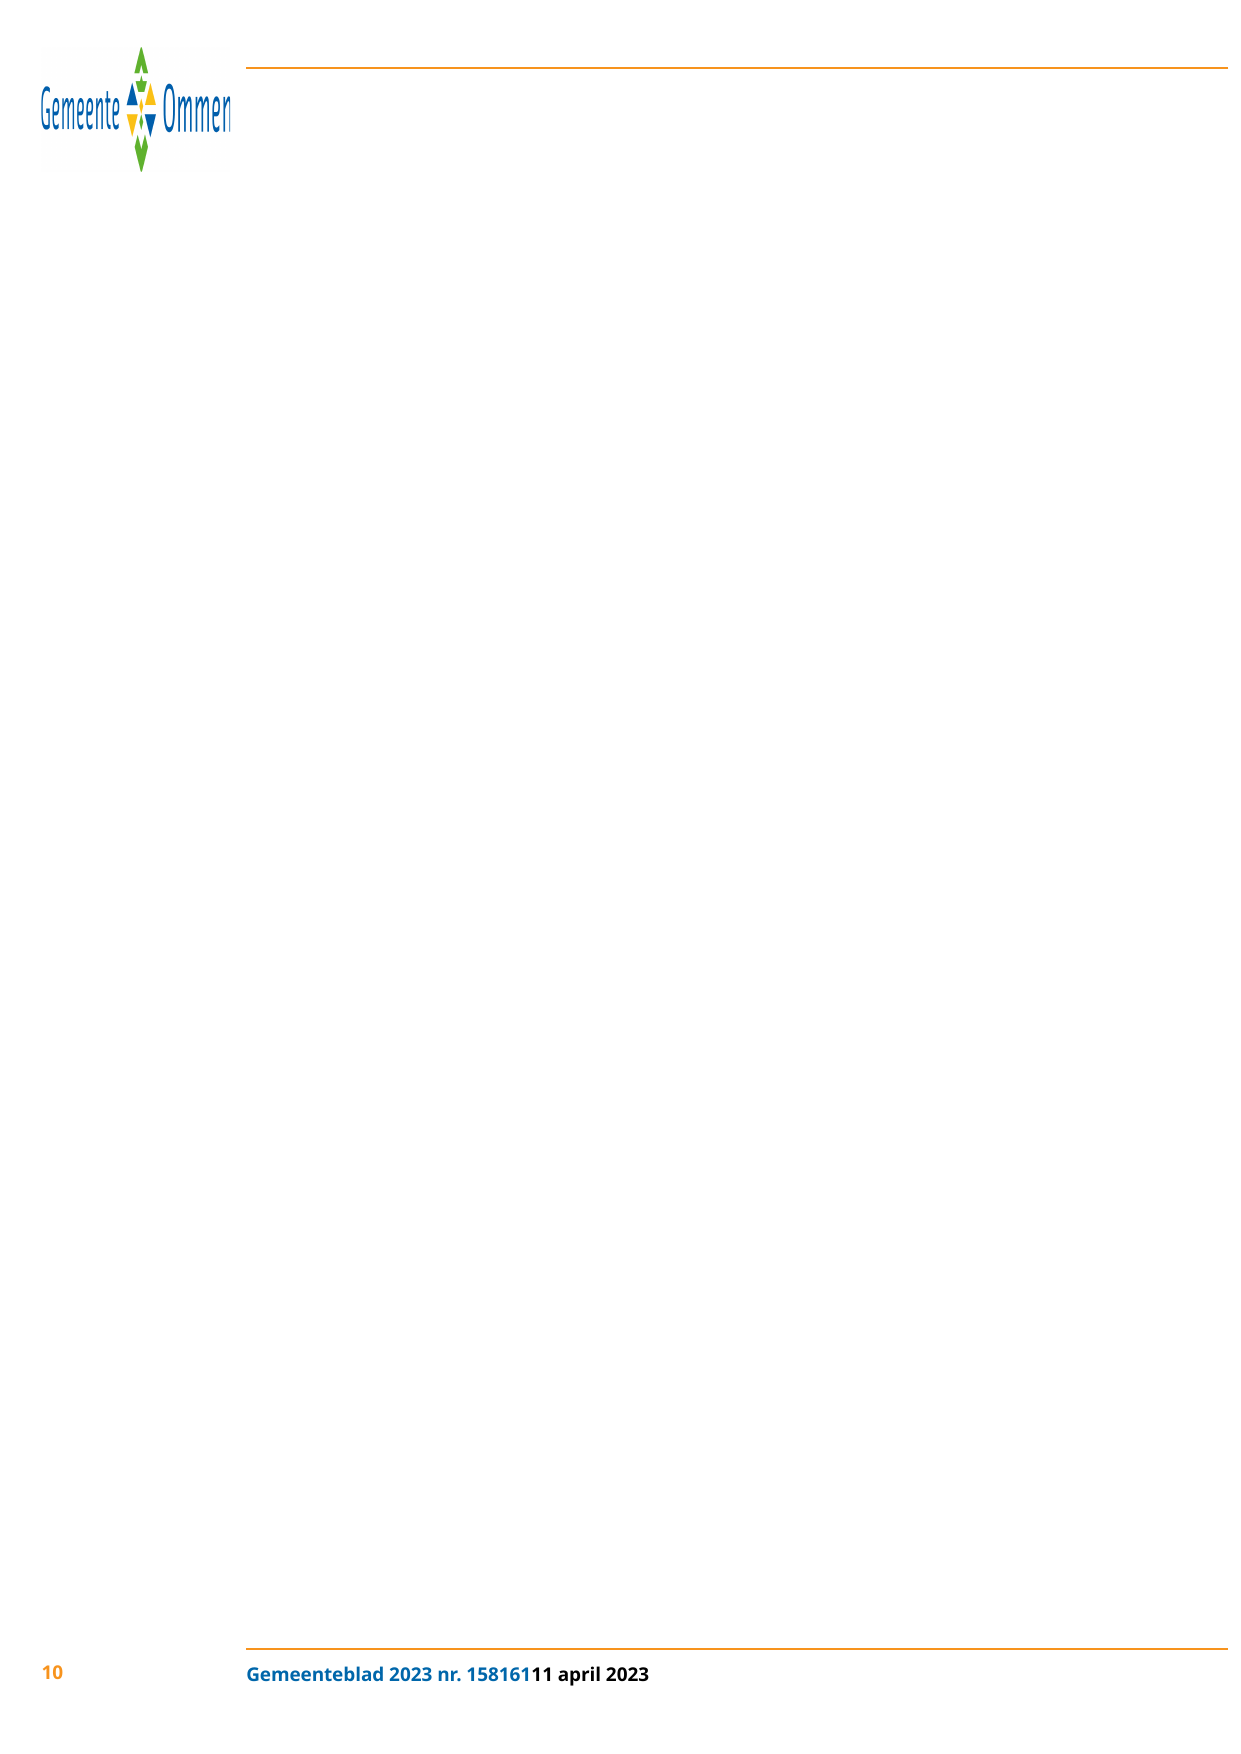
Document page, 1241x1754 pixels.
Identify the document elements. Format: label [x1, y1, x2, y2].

table_cell [700, 121, 850, 146]
table_cell [248, 224, 398, 249]
table_cell [700, 95, 850, 121]
table_cell [850, 198, 1001, 223]
table_cell [1001, 198, 1152, 223]
table_cell [850, 249, 1001, 275]
table_cell [399, 95, 549, 121]
table_cell [700, 224, 850, 249]
table_cell [549, 146, 700, 172]
table_cell [700, 146, 850, 172]
table_cell [850, 146, 1001, 172]
table_cell [700, 198, 850, 223]
table_cell [549, 95, 700, 121]
table_cell [399, 146, 549, 172]
table_cell [248, 95, 398, 121]
table_cell [1001, 224, 1152, 249]
table_cell [549, 121, 700, 146]
table_cell [549, 249, 700, 275]
table_cell [700, 172, 850, 198]
table_cell [700, 249, 850, 275]
table_cell [248, 198, 398, 223]
table_cell [248, 249, 398, 275]
table_cell [399, 172, 549, 198]
table_cell [1001, 121, 1152, 146]
table_cell [399, 249, 549, 275]
table_cell [850, 172, 1001, 198]
table_cell [549, 172, 700, 198]
table_cell [549, 198, 700, 223]
picture [41, 47, 231, 172]
table_cell [1001, 95, 1152, 121]
table_cell [248, 121, 398, 146]
table_cell [1001, 249, 1152, 275]
table_cell [1001, 146, 1152, 172]
table_cell [549, 224, 700, 249]
table_cell [850, 95, 1001, 121]
table_cell [248, 172, 398, 198]
table_cell [850, 224, 1001, 249]
table_cell [399, 224, 549, 249]
table_cell [399, 198, 549, 223]
table_cell [248, 146, 398, 172]
table_cell [1001, 172, 1152, 198]
table_cell [399, 121, 549, 146]
table_cell [850, 121, 1001, 146]
